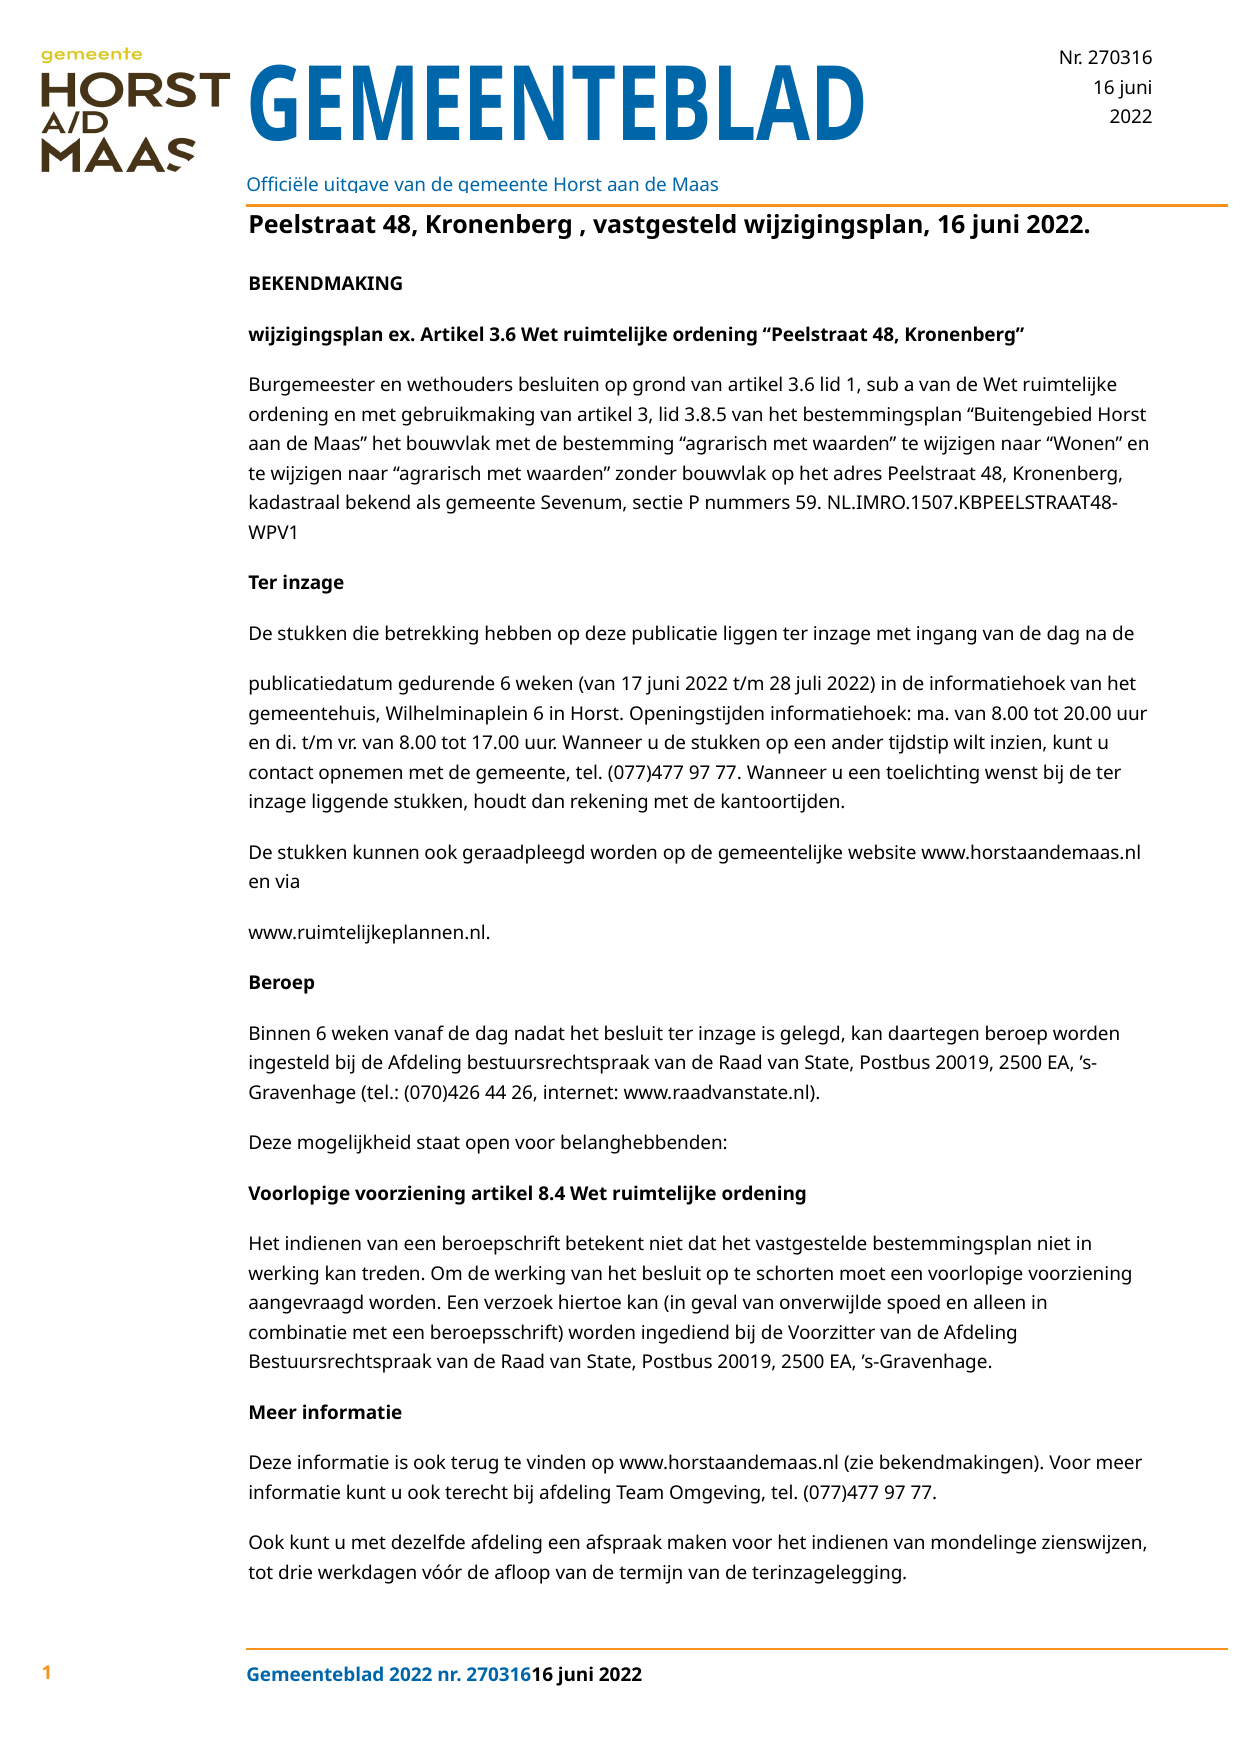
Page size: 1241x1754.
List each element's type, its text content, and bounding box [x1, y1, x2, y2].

text Ook kunt u met dezelfde afdeling een afspraak maken voor het indienen van mondelinge zienswijzen, tot drie werkdagen vóór de afloop van de termijn van de terinzagelegging. [248, 1529, 1152, 1585]
text Voorlopige voorziening artikel 8.4 Wet ruimtelijke ordening [248, 1180, 1152, 1206]
text Het indienen van een beroepschrift betekent niet dat het vastgestelde bestemmingsplan niet in werking kan treden. Om de werking van het besluit op te schorten moet een voorlopige voorziening aangevraagd worden. Een verzoek hiertoe kan (in geval van onverwijlde spoed en alleen in combinatie met een beroepsschrift) worden ingediend bij de Voorzitter van de Afdeling Bestuursrechtspraak van de Raad van State, Postbus 20019, 2500 EA, ’s-Gravenhage. [248, 1230, 1152, 1374]
text Peelstraat 48, Kronenberg , vastgesteld wijzigingsplan, 16 juni 2022. [248, 207, 1152, 241]
text publicatiedatum gedurende 6 weken (van 17 juni 2022 t/m 28 juli 2022) in de informatiehoek van het gemeentehuis, Wilhelminaplein 6 in Horst. Openingstijden informatiehoek: ma. van 8.00 tot 20.00 uur en di. t/m vr. van 8.00 tot 17.00 uur. Wanneer u de stukken op een ander tijdstip wilt inzien, kunt u contact opnemen met de gemeente, tel. (077)477 97 77. Wanneer u een toelichting wenst bij de ter inzage liggende stukken, houdt dan rekening met de kantoortijden. [248, 670, 1152, 814]
text Deze mogelijkheid staat open voor belanghebbenden: [248, 1129, 1152, 1155]
text Ter inzage [248, 569, 1152, 595]
text Meer informatie [248, 1399, 1152, 1425]
text BEKENDMAKING [248, 270, 1152, 296]
text Deze informatie is ook terug te vinden op www.horstaandemaas.nl (zie bekendmakingen). Voor meer informatie kunt u ook terecht bij afdeling Team Omgeving, tel. (077)477 97 77. [248, 1449, 1152, 1505]
text wijzigingsplan ex. Artikel 3.6 Wet ruimtelijke ordening “Peelstraat 48, Kronenberg” [248, 321, 1152, 346]
text www.ruimtelijkeplannen.nl. [248, 919, 1152, 945]
text Binnen 6 weken vanaf de dag nadat het besluit ter inzage is gelegd, kan daartegen beroep worden ingesteld bij de Afdeling bestuursrechtspraak van de Raad van State, Postbus 20019, 2500 EA, ’s-Gravenhage (tel.: (070)426 44 26, internet: www.raadvanstate.nl). [248, 1020, 1152, 1105]
text De stukken die betrekking hebben op deze publicatie liggen ter inzage met ingang van de dag na de [248, 620, 1152, 646]
text De stukken kunnen ook geraadpleegd worden op de gemeentelijke website www.horstaandemaas.nl en via [248, 839, 1152, 894]
text Beroep [248, 969, 1152, 995]
text Burgemeester en wethouders besluiten op grond van artikel 3.6 lid 1, sub a van de Wet ruimtelijke ordening en met gebruikmaking van artikel 3, lid 3.8.5 van het bestemmingsplan “Buitengebied Horst aan de Maas” het bouwvlak met de bestemming “agrarisch met waarden” te wijzigen naar “Wonen” en te wijzigen naar “agrarisch met waarden” zonder bouwvlak op het adres Peelstraat 48, Kronenberg, kadastraal bekend als gemeente Sevenum, sectie P nummers 59. NL.IMRO.1507.KBPEELSTRAAT48-WPV1 [248, 371, 1152, 545]
picture [41, 47, 231, 172]
